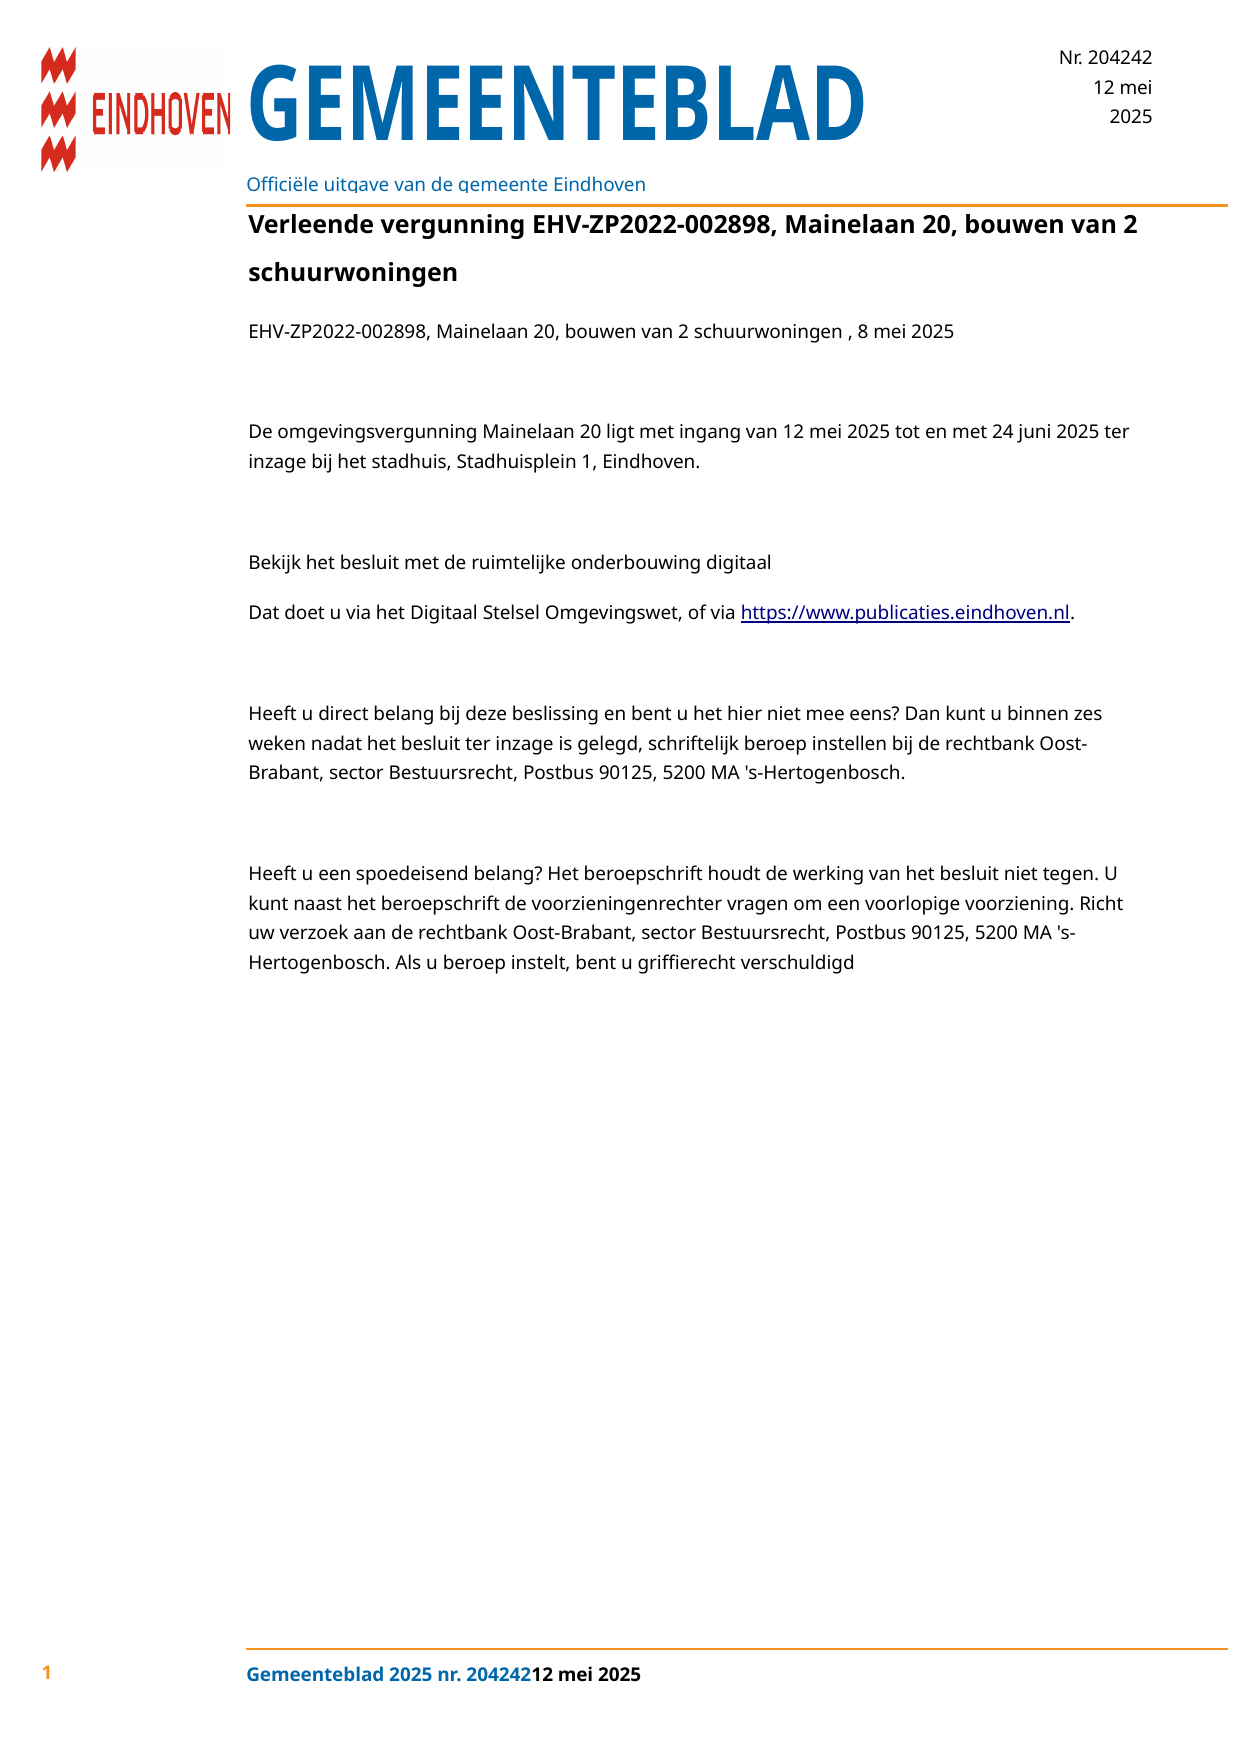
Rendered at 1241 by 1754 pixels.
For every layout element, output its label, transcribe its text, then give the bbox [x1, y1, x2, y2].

text Verleende vergunning EHV-ZP2022-002898, Mainelaan 20, bouwen van 2 schuurwoningen [248, 207, 1152, 288]
text Dat doet u via het Digitaal Stelsel Omgevingswet, of via https://www.publicaties.eindhoven.nl. [248, 599, 1152, 625]
text Bekijk het besluit met de ruimtelijke onderbouwing digitaal [248, 549, 1152, 575]
text Heeft u direct belang bij deze beslissing en bent u het hier niet mee eens? Dan kunt u binnen zes weken nadat het besluit ter inzage is gelegd, schriftelijk beroep instellen bij de rechtbank Oost-Brabant, sector Bestuursrecht, Postbus 90125, 5200 MA 's-Hertogenbosch. [248, 700, 1152, 785]
text De omgevingsvergunning Mainelaan 20 ligt met ingang van 12 mei 2025 tot en met 24 juni 2025 ter inzage bij het stadhuis, Stadhuisplein 1, Eindhoven. [248, 419, 1152, 474]
text EHV-ZP2022-002898, Mainelaan 20, bouwen van 2 schuurwoningen , 8 mei 2025 [248, 318, 1152, 344]
text Heeft u een spoedeisend belang? Het beroepschrift houdt de werking van het besluit niet tegen. U kunt naast het beroepschrift de voorzieningenrechter vragen om een voorlopige voorziening. Richt uw verzoek aan de rechtbank Oost-Brabant, sector Bestuursrecht, Postbus 90125, 5200 MA 's-Hertogenbosch. Als u beroep instelt, bent u griffierecht verschuldigd [248, 860, 1152, 975]
picture [41, 47, 231, 172]
